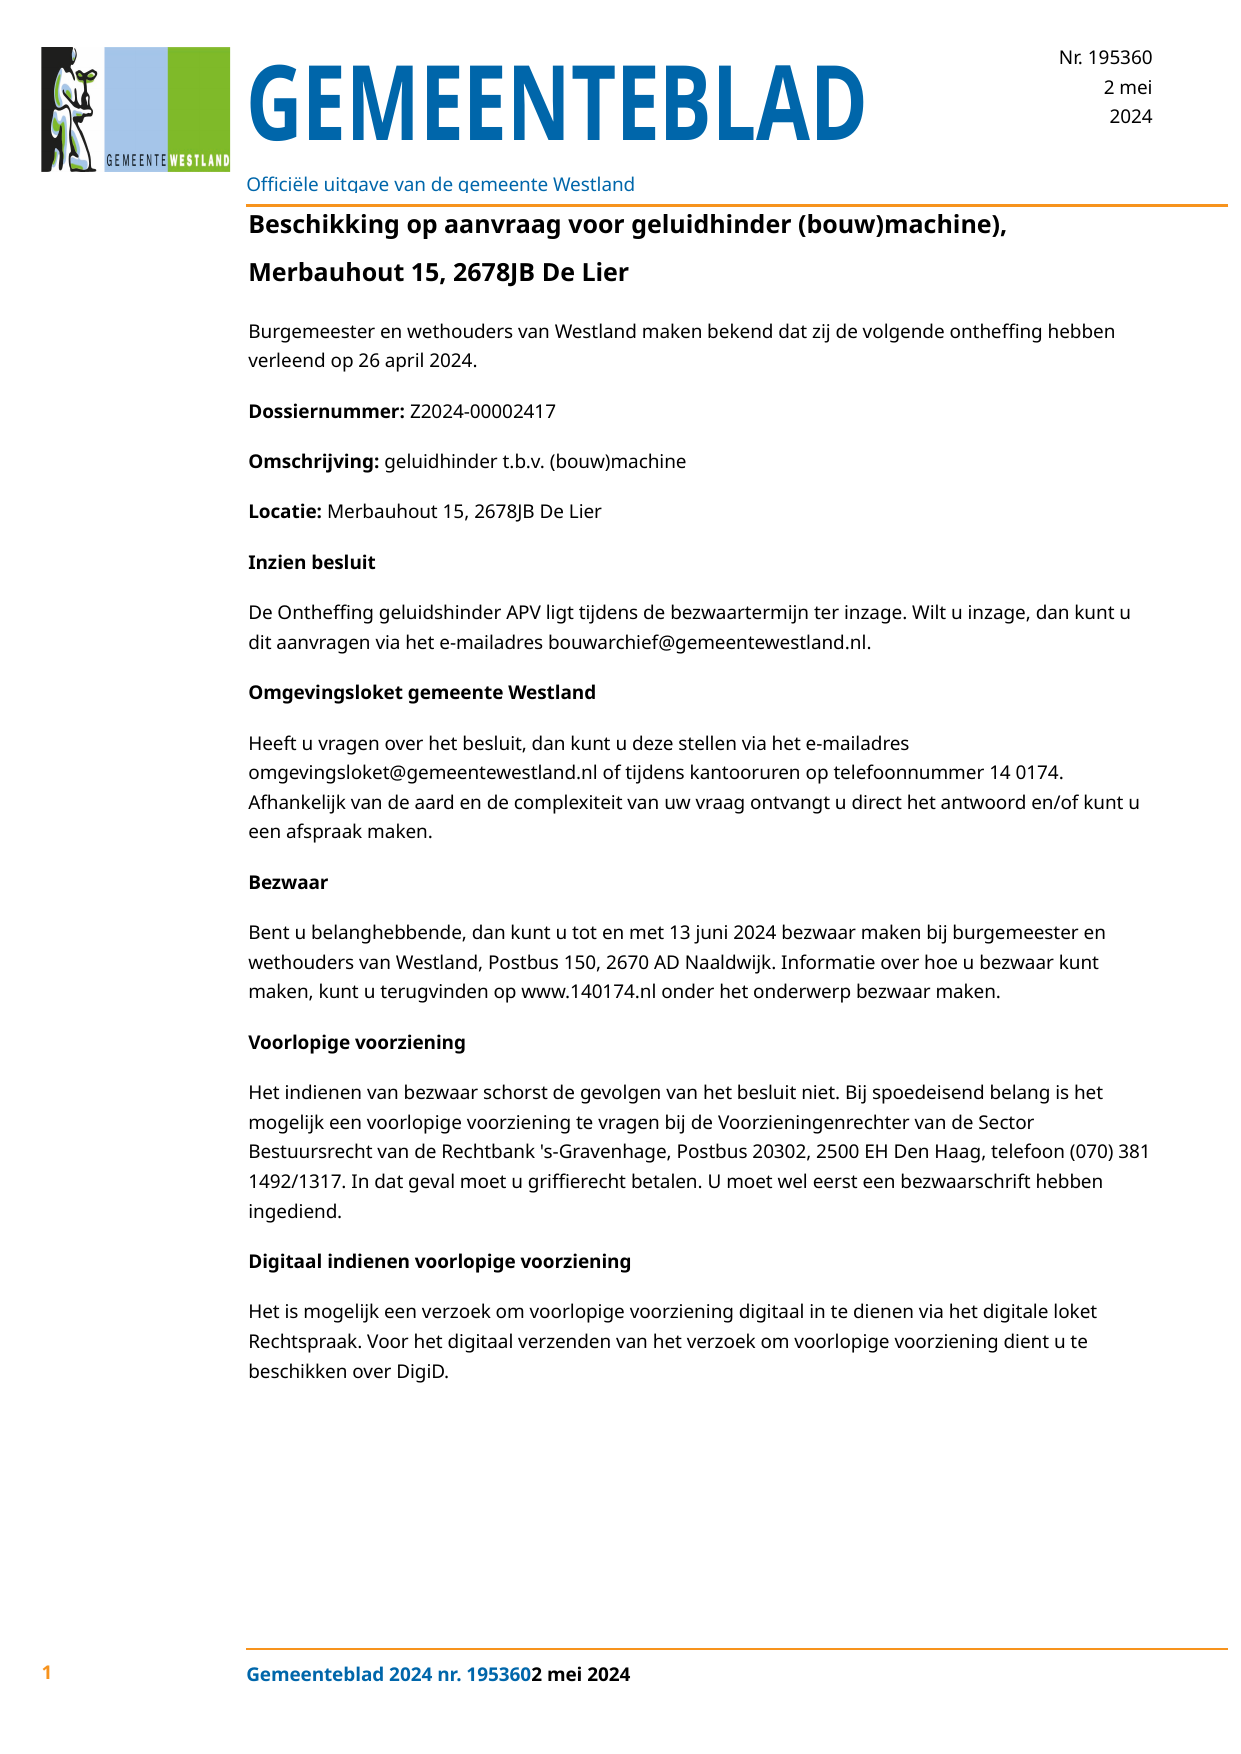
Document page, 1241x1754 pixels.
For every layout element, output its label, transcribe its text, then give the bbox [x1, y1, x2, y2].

text Locatie: Merbauhout 15, 2678JB De Lier [248, 499, 1152, 524]
text Voorlopige voorziening [248, 1029, 1152, 1055]
text Dossiernummer: Z2024-00002417 [248, 398, 1152, 424]
text Beschikking op aanvraag voor geluidhinder (bouw)machine), Merbauhout 15, 2678JB De Lier [248, 207, 1152, 288]
picture [41, 47, 231, 172]
text Heeft u vragen over het besluit, dan kunt u deze stellen via het e-mailadres omgevingsloket@gemeentewestland.nl of tijdens kantooruren op telefoonnummer 14 0174. Afhankelijk van de aard en de complexiteit van uw vraag ontvangt u direct het antwoord en/of kunt u een afspraak maken. [248, 730, 1152, 844]
text De Ontheffing geluidshinder APV ligt tijdens de bezwaartermijn ter inzage. Wilt u inzage, dan kunt u dit aanvragen via het e-mailadres bouwarchief@gemeentewestland.nl. [248, 599, 1152, 655]
text Het is mogelijk een verzoek om voorlopige voorziening digitaal in te dienen via het digitale loket Rechtspraak. Voor het digitaal verzenden van het verzoek om voorlopige voorziening dient u te beschikken over DigiD. [248, 1299, 1152, 1384]
text Het indienen van bezwaar schorst de gevolgen van het besluit niet. Bij spoedeisend belang is het mogelijk een voorlopige voorziening te vragen bij de Voorzieningenrechter van de Sector Bestuursrecht van de Rechtbank 's-Gravenhage, Postbus 20302, 2500 EH Den Haag, telefoon (070) 381 1492/1317. In dat geval moet u griffierecht betalen. U moet wel eerst een bezwaarschrift hebben ingediend. [248, 1079, 1152, 1224]
text Bezwaar [248, 869, 1152, 895]
text Omgevingsloket gemeente Westland [248, 679, 1152, 705]
text Omschrijving: geluidhinder t.b.v. (bouw)machine [248, 448, 1152, 474]
text Inzien besluit [248, 549, 1152, 575]
text Bent u belanghebbende, dan kunt u tot en met 13 juni 2024 bezwaar maken bij burgemeester en wethouders van Westland, Postbus 150, 2670 AD Naaldwijk. Informatie over hoe u bezwaar kunt maken, kunt u terugvinden op www.140174.nl onder het onderwerp bezwaar maken. [248, 919, 1152, 1004]
text Burgemeester en wethouders van Westland maken bekend dat zij de volgende ontheffing hebben verleend op 26 april 2024. [248, 318, 1152, 373]
text Digitaal indienen voorlopige voorziening [248, 1248, 1152, 1274]
